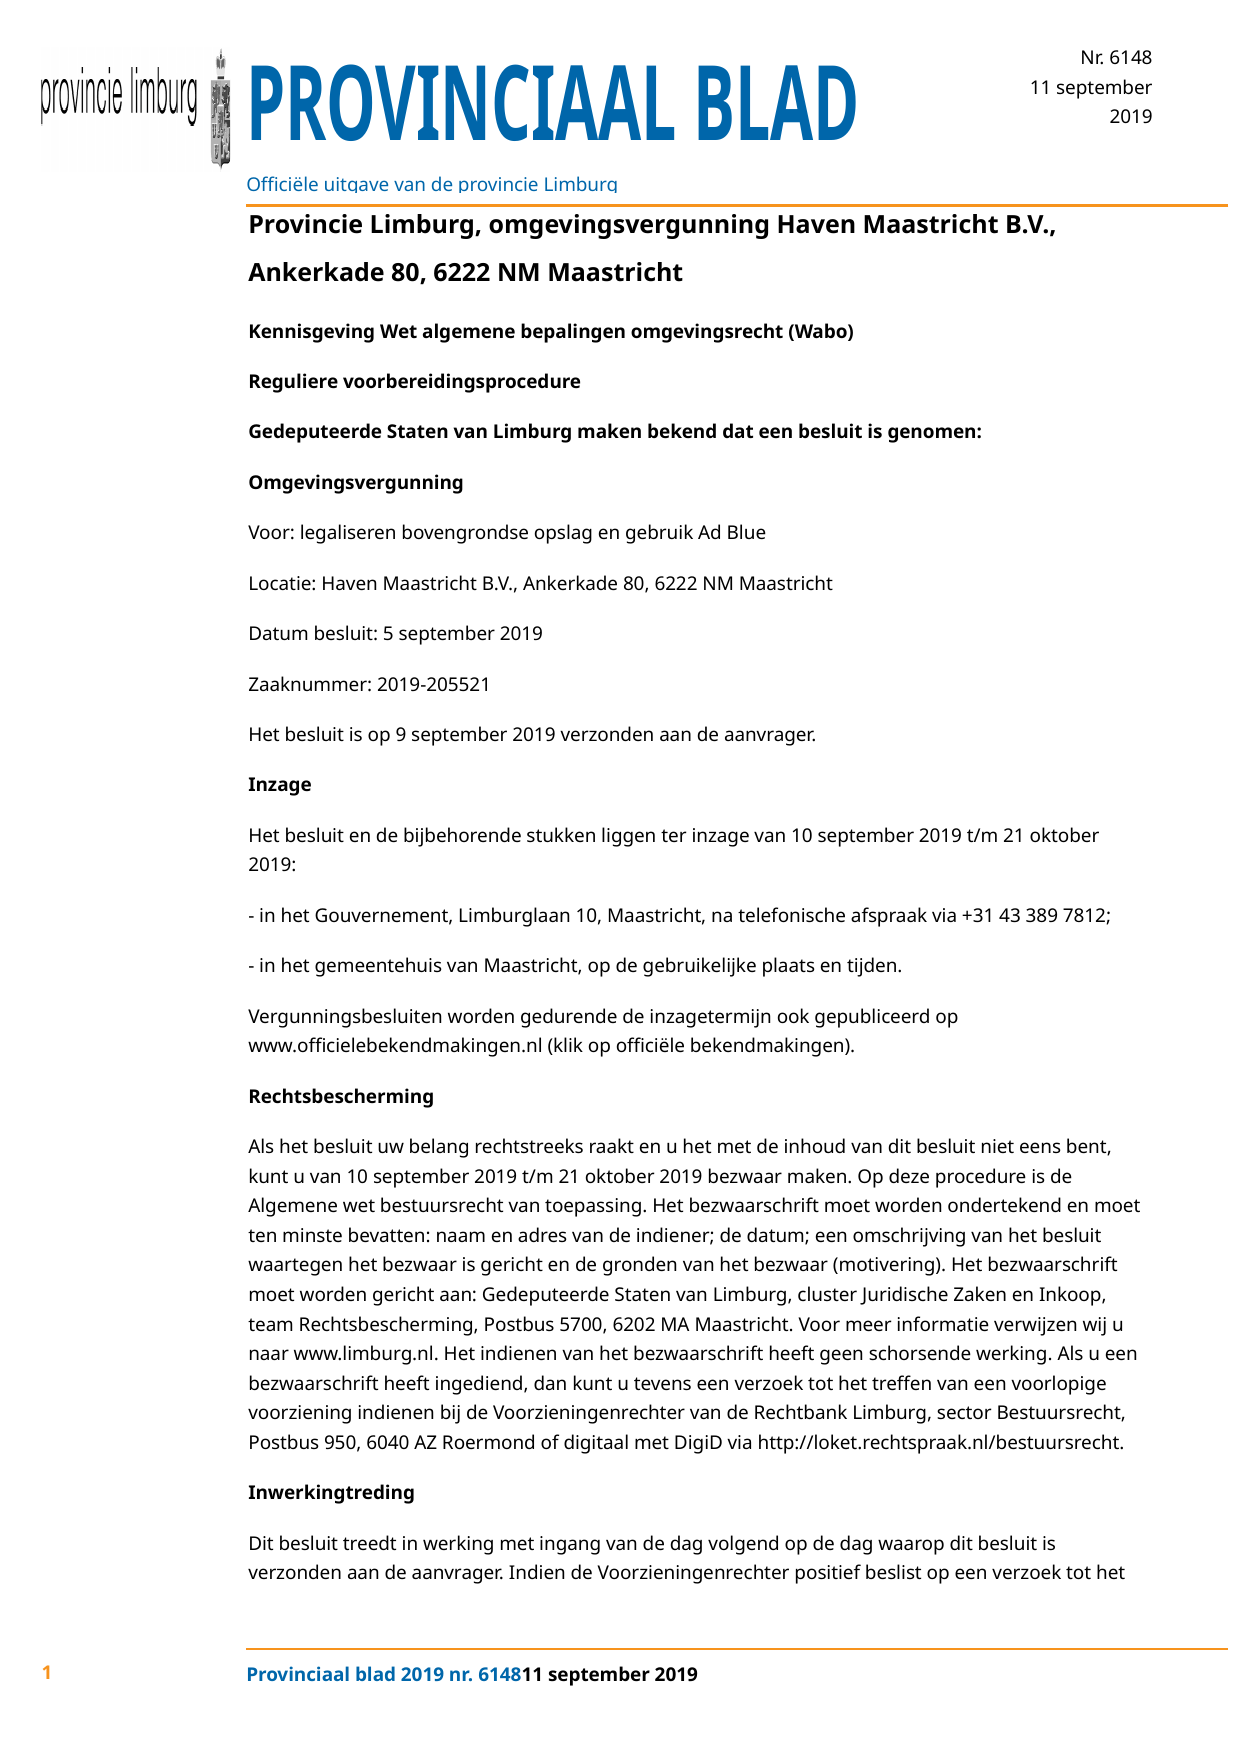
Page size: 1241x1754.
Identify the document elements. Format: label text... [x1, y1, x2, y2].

text Omgevingsvergunning [248, 469, 1152, 495]
text Dit besluit treedt in werking met ingang van de dag volgend op de dag waarop dit besluit is verzonden aan de aanvrager. Indien de Voorzieningenrechter positief beslist op een verzoek tot het [248, 1530, 1152, 1585]
text Datum besluit: 5 september 2019 [248, 620, 1152, 646]
text Zaaknummer: 2019-205521 [248, 671, 1152, 697]
text Rechtsbescherming [248, 1083, 1152, 1109]
text Inzage [248, 772, 1152, 797]
text Reguliere voorbereidingsprocedure [248, 368, 1152, 394]
text Het besluit en de bijbehorende stukken liggen ter inzage van 10 september 2019 t/m 21 oktober 2019: [248, 822, 1152, 877]
text Gedeputeerde Staten van Limburg maken bekend dat een besluit is genomen: [248, 419, 1152, 444]
text Provincie Limburg, omgevingsvergunning Haven Maastricht B.V., Ankerkade 80, 6222 NM Maastricht [248, 207, 1152, 288]
text - in het gemeentehuis van Maastricht, op de gebruikelijke plaats en tijden. [248, 952, 1152, 978]
picture [41, 47, 231, 172]
text Vergunningsbesluiten worden gedurende de inzagetermijn ook gepubliceerd op www.officielebekendmakingen.nl (klik op officiële bekendmakingen). [248, 1003, 1152, 1058]
text - in het Gouvernement, Limburglaan 10, Maastricht, na telefonische afspraak via +31 43 389 7812; [248, 902, 1152, 928]
text Inwerkingtreding [248, 1479, 1152, 1505]
text Als het besluit uw belang rechtstreeks raakt en u het met de inhoud van dit besluit niet eens bent, kunt u van 10 september 2019 t/m 21 oktober 2019 bezwaar maken. Op deze procedure is de Algemene wet bestuursrecht van toepassing. Het bezwaarschrift moet worden ondertekend en moet ten minste bevatten: naam en adres van de indiener; de datum; een omschrijving van het besluit waartegen het bezwaar is gericht en de gronden van het bezwaar (motivering). Het bezwaarschrift moet worden gericht aan: Gedeputeerde Staten van Limburg, cluster Juridische Zaken en Inkoop, team Rechtsbescherming, Postbus 5700, 6202 MA Maastricht. Voor meer informatie verwijzen wij u naar www.limburg.nl. Het indienen van het bezwaarschrift heeft geen schorsende werking. Als u een bezwaarschrift heeft ingediend, dan kunt u tevens een verzoek tot het treffen van een voorlopige voorziening indienen bij de Voorzieningenrechter van de Rechtbank Limburg, sector Bestuursrecht, Postbus 950, 6040 AZ Roermond of digitaal met DigiD via http://loket.rechtspraak.nl/bestuursrecht. [248, 1133, 1152, 1455]
text Kennisgeving Wet algemene bepalingen omgevingsrecht (Wabo) [248, 318, 1152, 344]
text Voor: legaliseren bovengrondse opslag en gebruik Ad Blue [248, 519, 1152, 545]
text Locatie: Haven Maastricht B.V., Ankerkade 80, 6222 NM Maastricht [248, 570, 1152, 596]
text Het besluit is op 9 september 2019 verzonden aan de aanvrager. [248, 721, 1152, 747]
